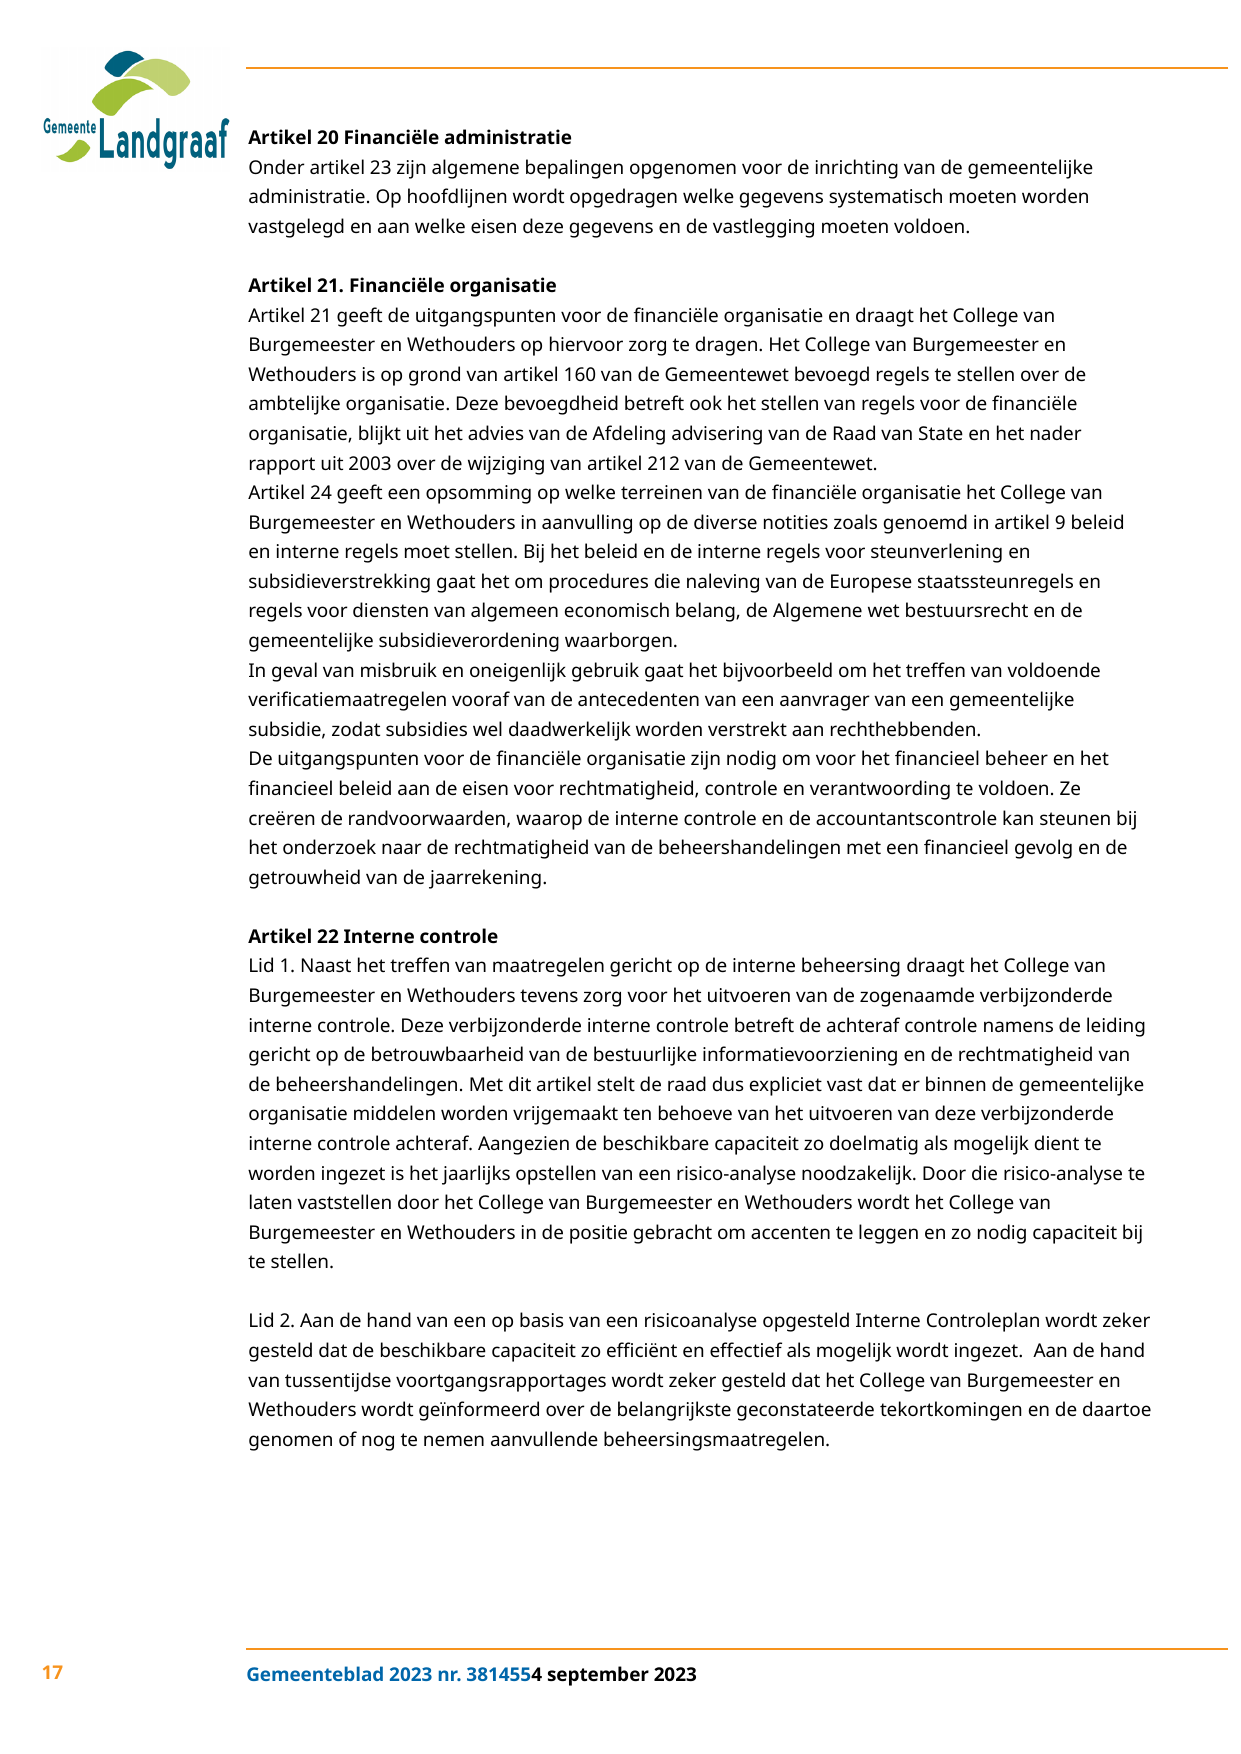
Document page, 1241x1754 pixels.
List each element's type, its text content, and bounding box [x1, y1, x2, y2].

text Artikel 24 geeft een opsomming op welke terreinen van de financiële organisatie het College van Burgemeester en Wethouders in aanvulling op de diverse notities zoals genoemd in artikel 9 beleid en interne regels moet stellen. Bij het beleid en de interne regels voor steunverlening en subsidieverstrekking gaat het om procedures die naleving van de Europese staatssteunregels en regels voor diensten van algemeen economisch belang, de Algemene wet bestuursrecht en de gemeentelijke subsidieverordening waarborgen. [248, 479, 1152, 653]
text In geval van misbruik en oneigenlijk gebruik gaat het bijvoorbeeld om het treffen van voldoende verificatiemaatregelen vooraf van de antecedenten van een aanvrager van een gemeentelijke subsidie, zodat subsidies wel daadwerkelijk worden verstrekt aan rechthebbenden. [248, 657, 1152, 742]
text Lid 1. Naast het treffen van maatregelen gericht op de interne beheersing draagt het College van Burgemeester en Wethouders tevens zorg voor het uitvoeren van de zogenaamde verbijzonderde interne controle. Deze verbijzonderde interne controle betreft de achteraf controle namens de leiding gericht op de betrouwbaarheid van de bestuurlijke informatievoorziening en de rechtmatigheid van de beheershandelingen. Met dit artikel stelt de raad dus expliciet vast dat er binnen de gemeentelijke organisatie middelen worden vrijgemaakt ten behoeve van het uitvoeren van deze verbijzonderde interne controle achteraf. Aangezien de beschikbare capaciteit zo doelmatig als mogelijk dient te worden ingezet is het jaarlijks opstellen van een risico-analyse noodzakelijk. Door die risico-analyse te laten vaststellen door het College van Burgemeester en Wethouders wordt het College van Burgemeester en Wethouders in de positie gebracht om accenten te leggen en zo nodig capaciteit bij te stellen. [248, 953, 1152, 1274]
text Onder artikel 23 zijn algemene bepalingen opgenomen voor de inrichting van de gemeentelijke administratie. Op hoofdlijnen wordt opgedragen welke gegevens systematisch moeten worden vastgelegd en aan welke eisen deze gegevens en de vastlegging moeten voldoen. [248, 154, 1152, 239]
picture [41, 47, 231, 172]
text Lid 2. Aan de hand van een op basis van een risicoanalyse opgesteld Interne Controleplan wordt zeker gesteld dat de beschikbare capaciteit zo efficiënt en effectief als mogelijk wordt ingezet. Aan de hand van tussentijdse voortgangsrapportages wordt zeker gesteld dat het College van Burgemeester en Wethouders wordt geïnformeerd over de belangrijkste geconstateerde tekortkomingen en de daartoe genomen of nog te nemen aanvullende beheersingsmaatregelen. [248, 1308, 1152, 1452]
text De uitgangspunten voor de financiële organisatie zijn nodig om voor het financieel beheer en het financieel beleid aan de eisen voor rechtmatigheid, controle en verantwoording te voldoen. Ze creëren de randvoorwaarden, waarop de interne controle en de accountantscontrole kan steunen bij het onderzoek naar de rechtmatigheid van de beheershandelingen met een financieel gevolg en de getrouwheid van de jaarrekening. [248, 746, 1152, 890]
text Artikel 21. Financiële organisatie [248, 272, 1152, 298]
text Artikel 22 Interne controle [248, 923, 1152, 949]
text Artikel 20 Financiële administratie [248, 124, 1152, 150]
text Artikel 21 geeft de uitgangspunten voor de financiële organisatie en draagt het College van Burgemeester en Wethouders op hiervoor zorg te dragen. Het College van Burgemeester en Wethouders is op grond van artikel 160 van de Gemeentewet bevoegd regels te stellen over de ambtelijke organisatie. Deze bevoegdheid betreft ook het stellen van regels voor de financiële organisatie, blijkt uit het advies van de Afdeling advisering van de Raad van State en het nader rapport uit 2003 over de wijziging van artikel 212 van de Gemeentewet. [248, 302, 1152, 476]
